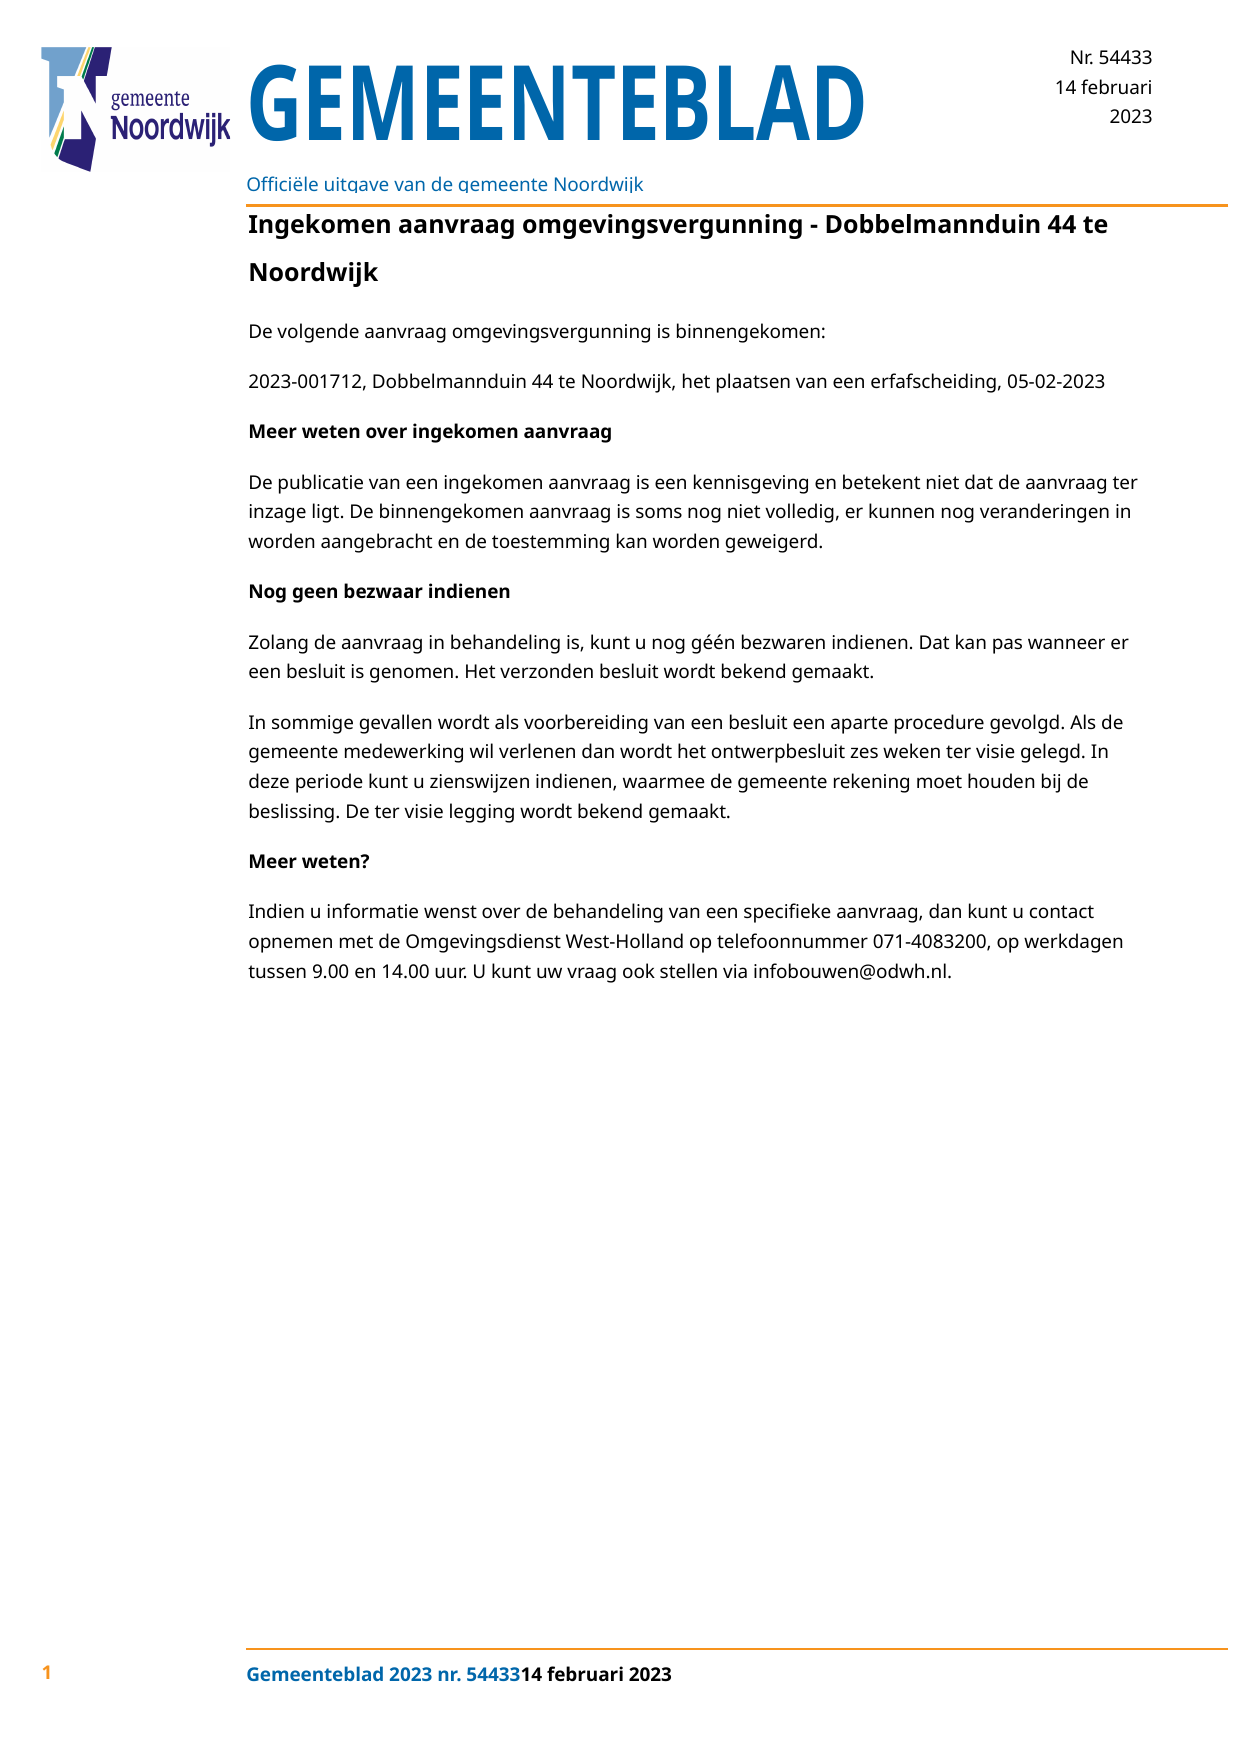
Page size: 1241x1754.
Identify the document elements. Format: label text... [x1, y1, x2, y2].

text Ingekomen aanvraag omgevingsvergunning - Dobbelmannduin 44 te Noordwijk [248, 207, 1152, 288]
text Meer weten over ingekomen aanvraag [248, 419, 1152, 444]
text De publicatie van een ingekomen aanvraag is een kennisgeving en betekent niet dat de aanvraag ter inzage ligt. De binnengekomen aanvraag is soms nog niet volledig, er kunnen nog veranderingen in worden aangebracht en de toestemming kan worden geweigerd. [248, 469, 1152, 554]
text De volgende aanvraag omgevingsvergunning is binnengekomen: [248, 318, 1152, 344]
picture [41, 47, 231, 172]
text Zolang de aanvraag in behandeling is, kunt u nog géén bezwaren indienen. Dat kan pas wanneer er een besluit is genomen. Het verzonden besluit wordt bekend gemaakt. [248, 629, 1152, 684]
text In sommige gevallen wordt als voorbereiding van een besluit een aparte procedure gevolgd. Als de gemeente medewerking wil verlenen dan wordt het ontwerpbesluit zes weken ter visie gelegd. In deze periode kunt u zienswijzen indienen, waarmee de gemeente rekening moet houden bij de beslissing. De ter visie legging wordt bekend gemaakt. [248, 709, 1152, 824]
text Indien u informatie wenst over de behandeling van een specifieke aanvraag, dan kunt u contact opnemen met de Omgevingsdienst West-Holland op telefoonnummer 071-4083200, op werkdagen tussen 9.00 en 14.00 uur. U kunt uw vraag ook stellen via infobouwen@odwh.nl. [248, 899, 1152, 984]
text Nog geen bezwaar indienen [248, 579, 1152, 604]
text 2023-001712, Dobbelmannduin 44 te Noordwijk, het plaatsen van een erfafscheiding, 05-02-2023 [248, 368, 1152, 394]
text Meer weten? [248, 848, 1152, 874]
